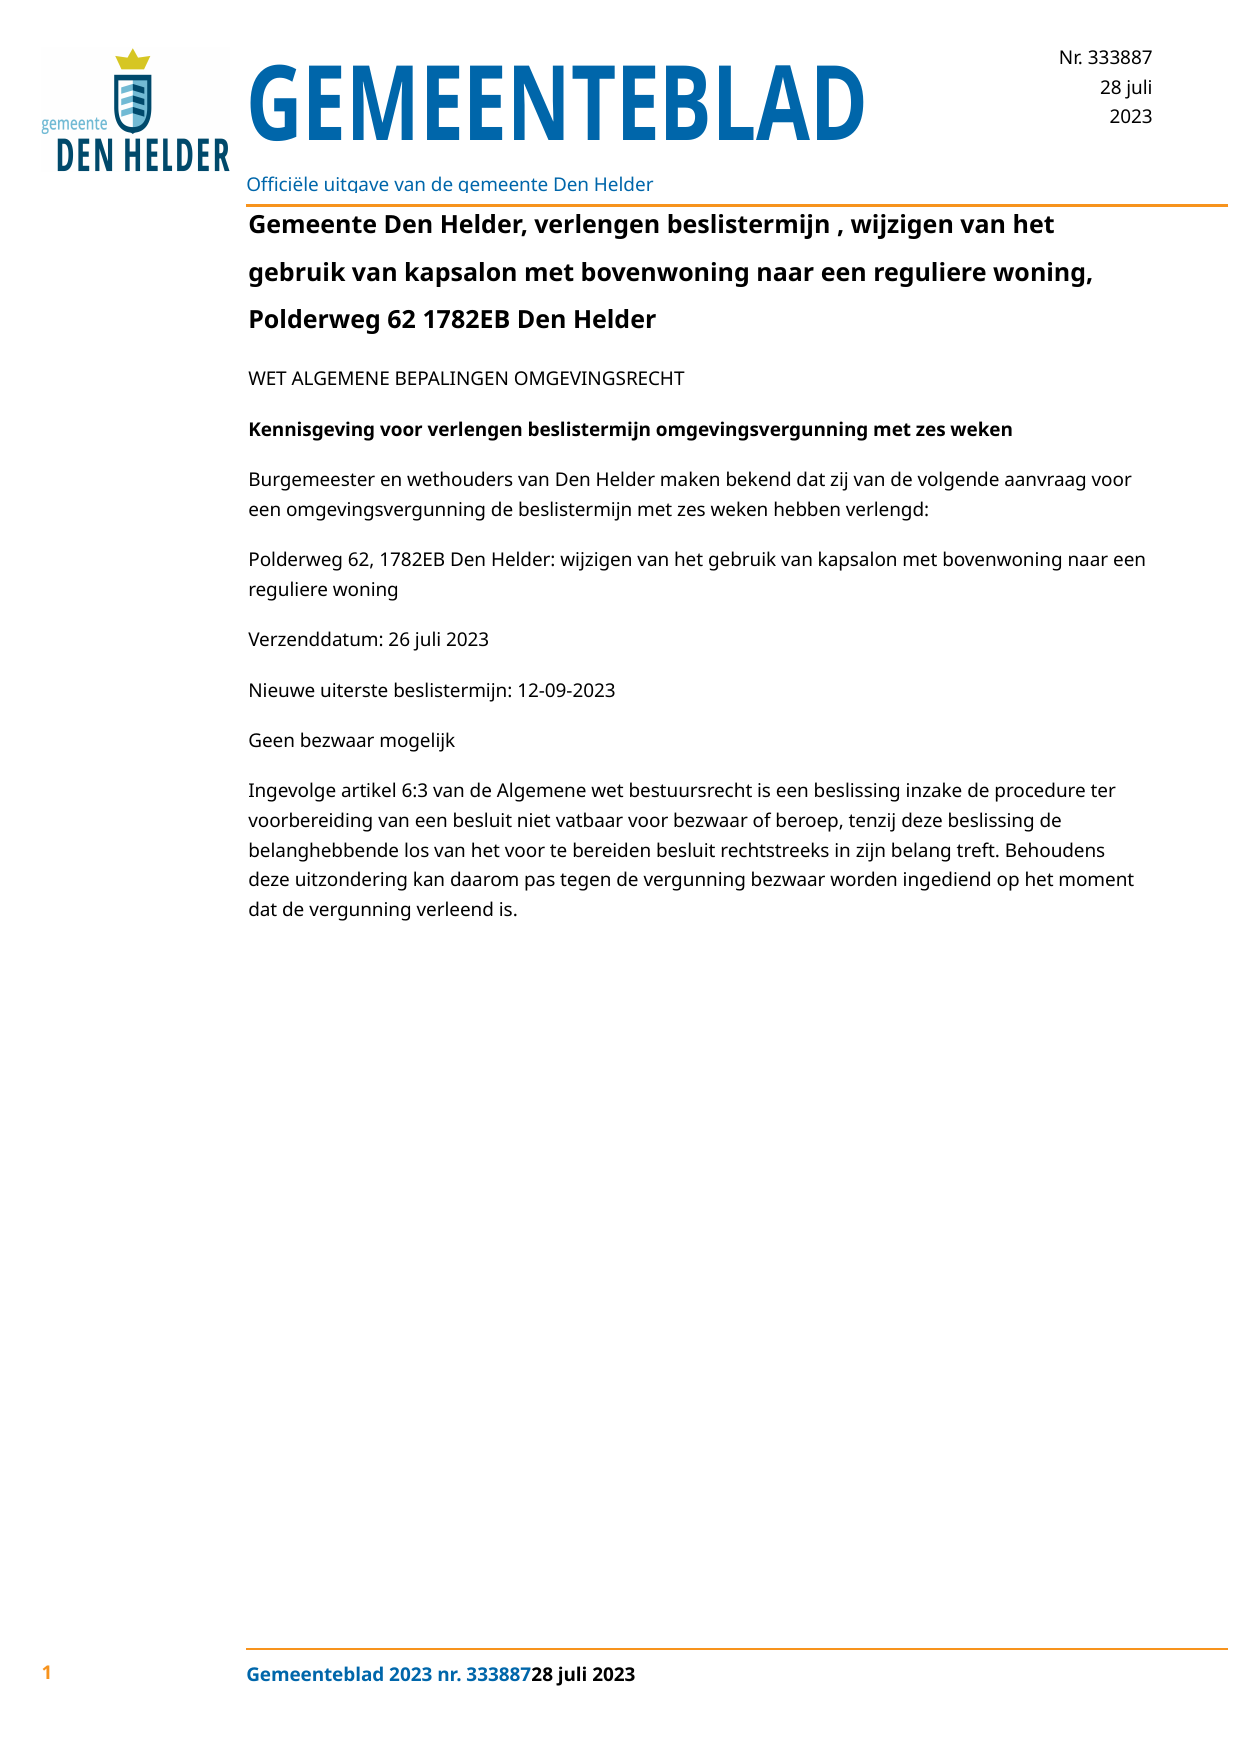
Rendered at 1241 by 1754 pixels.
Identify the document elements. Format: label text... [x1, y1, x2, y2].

text Burgemeester en wethouders van Den Helder maken bekend dat zij van de volgende aanvraag voor een omgevingsvergunning de beslistermijn met zes weken hebben verlengd: [248, 466, 1152, 522]
text Ingevolge artikel 6:3 van de Algemene wet bestuursrecht is een beslissing inzake de procedure ter voorbereiding van een besluit niet vatbaar voor bezwaar of beroep, tenzij deze beslissing de belanghebbende los van het voor te bereiden besluit rechtstreeks in zijn belang treft. Behoudens deze uitzondering kan daarom pas tegen de vergunning bezwaar worden ingediend op het moment dat de vergunning verleend is. [248, 778, 1152, 922]
text Polderweg 62, 1782EB Den Helder: wijzigen van het gebruik van kapsalon met bovenwoning naar een reguliere woning [248, 546, 1152, 602]
picture [41, 47, 231, 172]
picture [63, 144, 68, 165]
picture [100, 154, 106, 172]
picture [130, 157, 135, 172]
picture [220, 160, 224, 172]
text Geen bezwaar mogelijk [248, 727, 1152, 753]
text Verzenddatum: 26 juli 2023 [248, 626, 1152, 652]
text Gemeente Den Helder, verlengen beslistermijn , wijzigen van het gebruik van kapsalon met bovenwoning naar een reguliere woning, Polderweg 62 1782EB Den Helder [248, 207, 1152, 336]
text Kennisgeving voor verlengen beslistermijn omgevingsvergunning met zes weken [248, 416, 1152, 442]
text WET ALGEMENE BEPALINGEN OMGEVINGSRECHT [248, 366, 1152, 391]
picture [182, 144, 187, 165]
text Nieuwe uiterste beslistermijn: 12-09-2023 [248, 677, 1152, 702]
